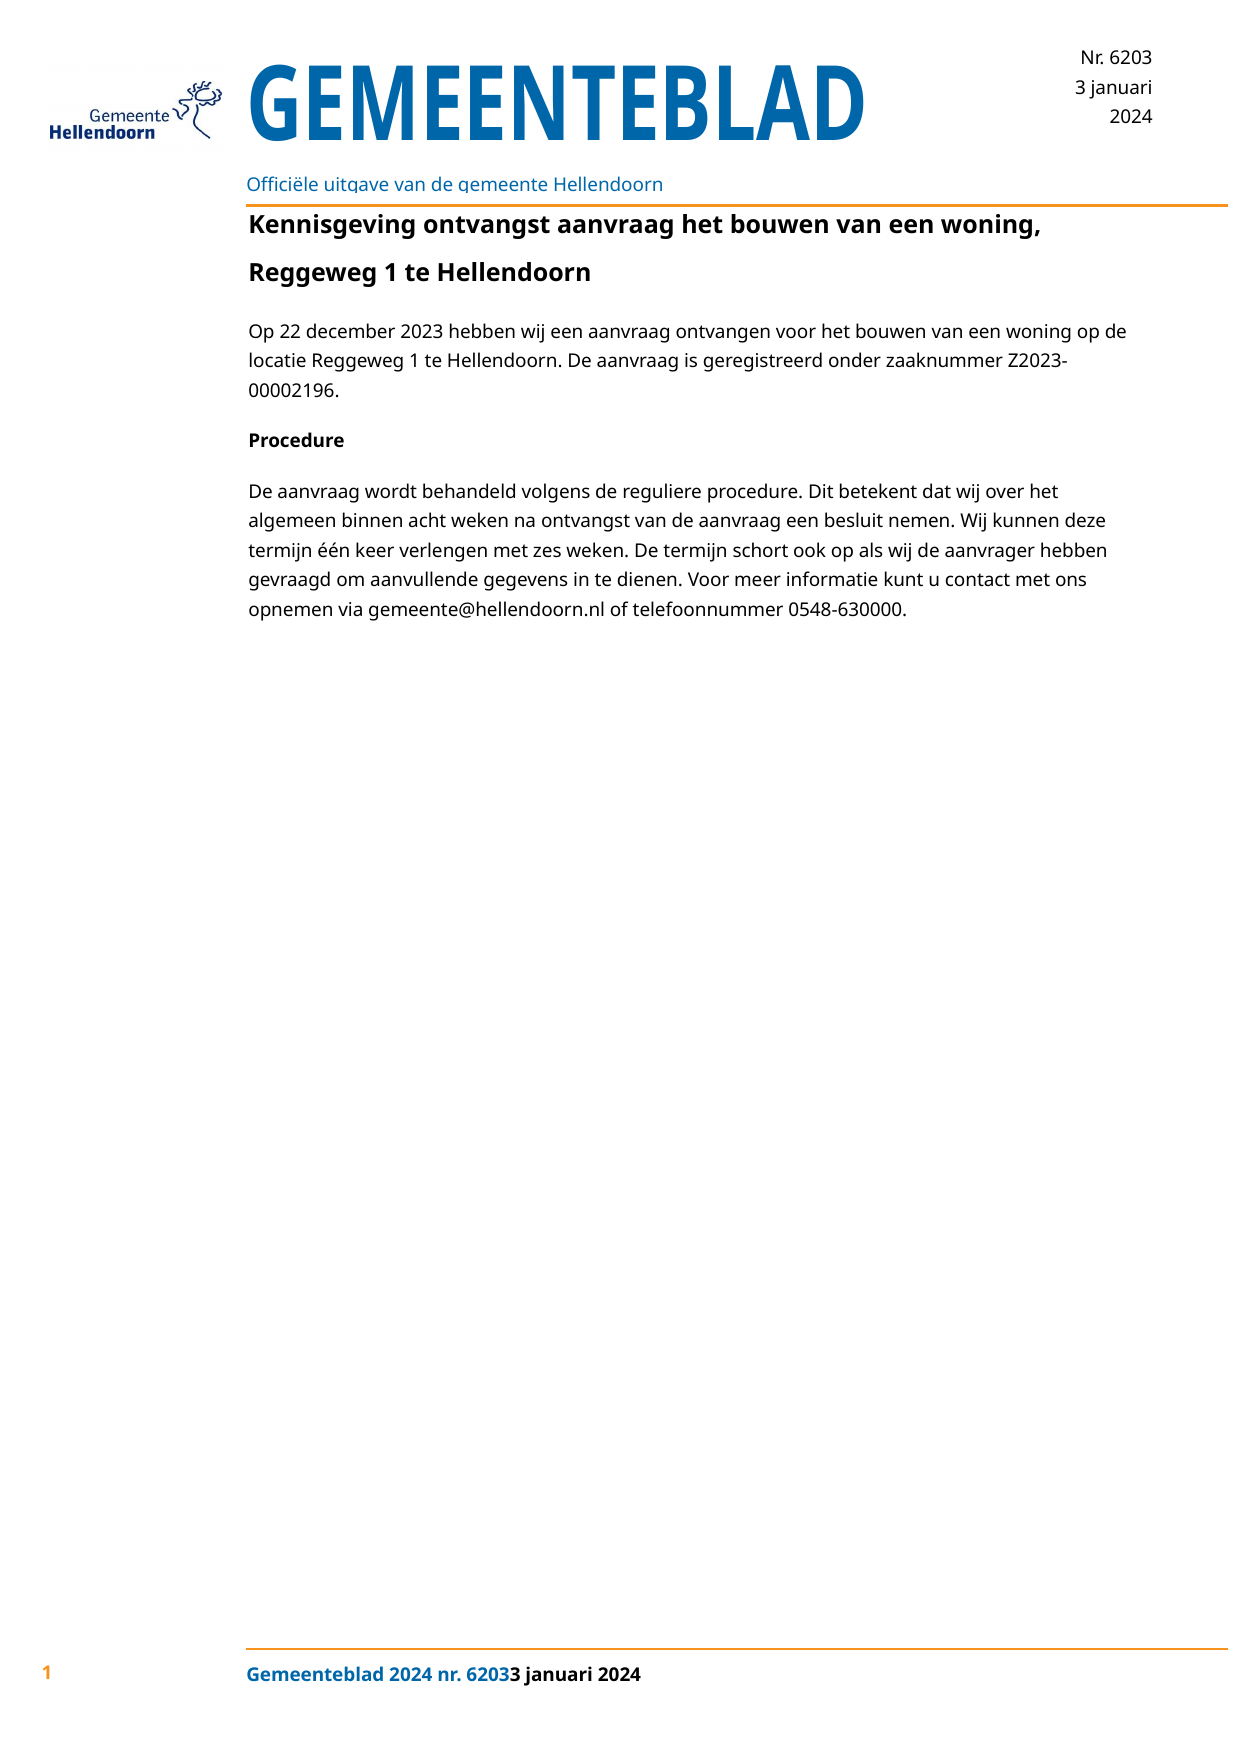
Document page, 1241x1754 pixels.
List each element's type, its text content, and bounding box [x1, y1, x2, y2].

text Kennisgeving ontvangst aanvraag het bouwen van een woning, Reggeweg 1 te Hellendoorn [248, 207, 1152, 288]
text Procedure [248, 427, 1152, 453]
text De aanvraag wordt behandeld volgens de reguliere procedure. Dit betekent dat wij over het algemeen binnen acht weken na ontvangst van de aanvraag een besluit nemen. Wij kunnen deze termijn één keer verlengen met zes weken. De termijn schort ook op als wij de aanvrager hebben gevraagd om aanvullende gegevens in te dienen. Voor meer informatie kunt u contact met ons opnemen via gemeente@hellendoorn.nl of telefoonnummer 0548-630000. [248, 478, 1152, 622]
text Op 22 december 2023 hebben wij een aanvraag ontvangen voor het bouwen van een woning op de locatie Reggeweg 1 te Hellendoorn. De aanvraag is geregistreerd onder zaaknummer Z2023-00002196. [248, 318, 1152, 403]
picture [41, 47, 231, 172]
